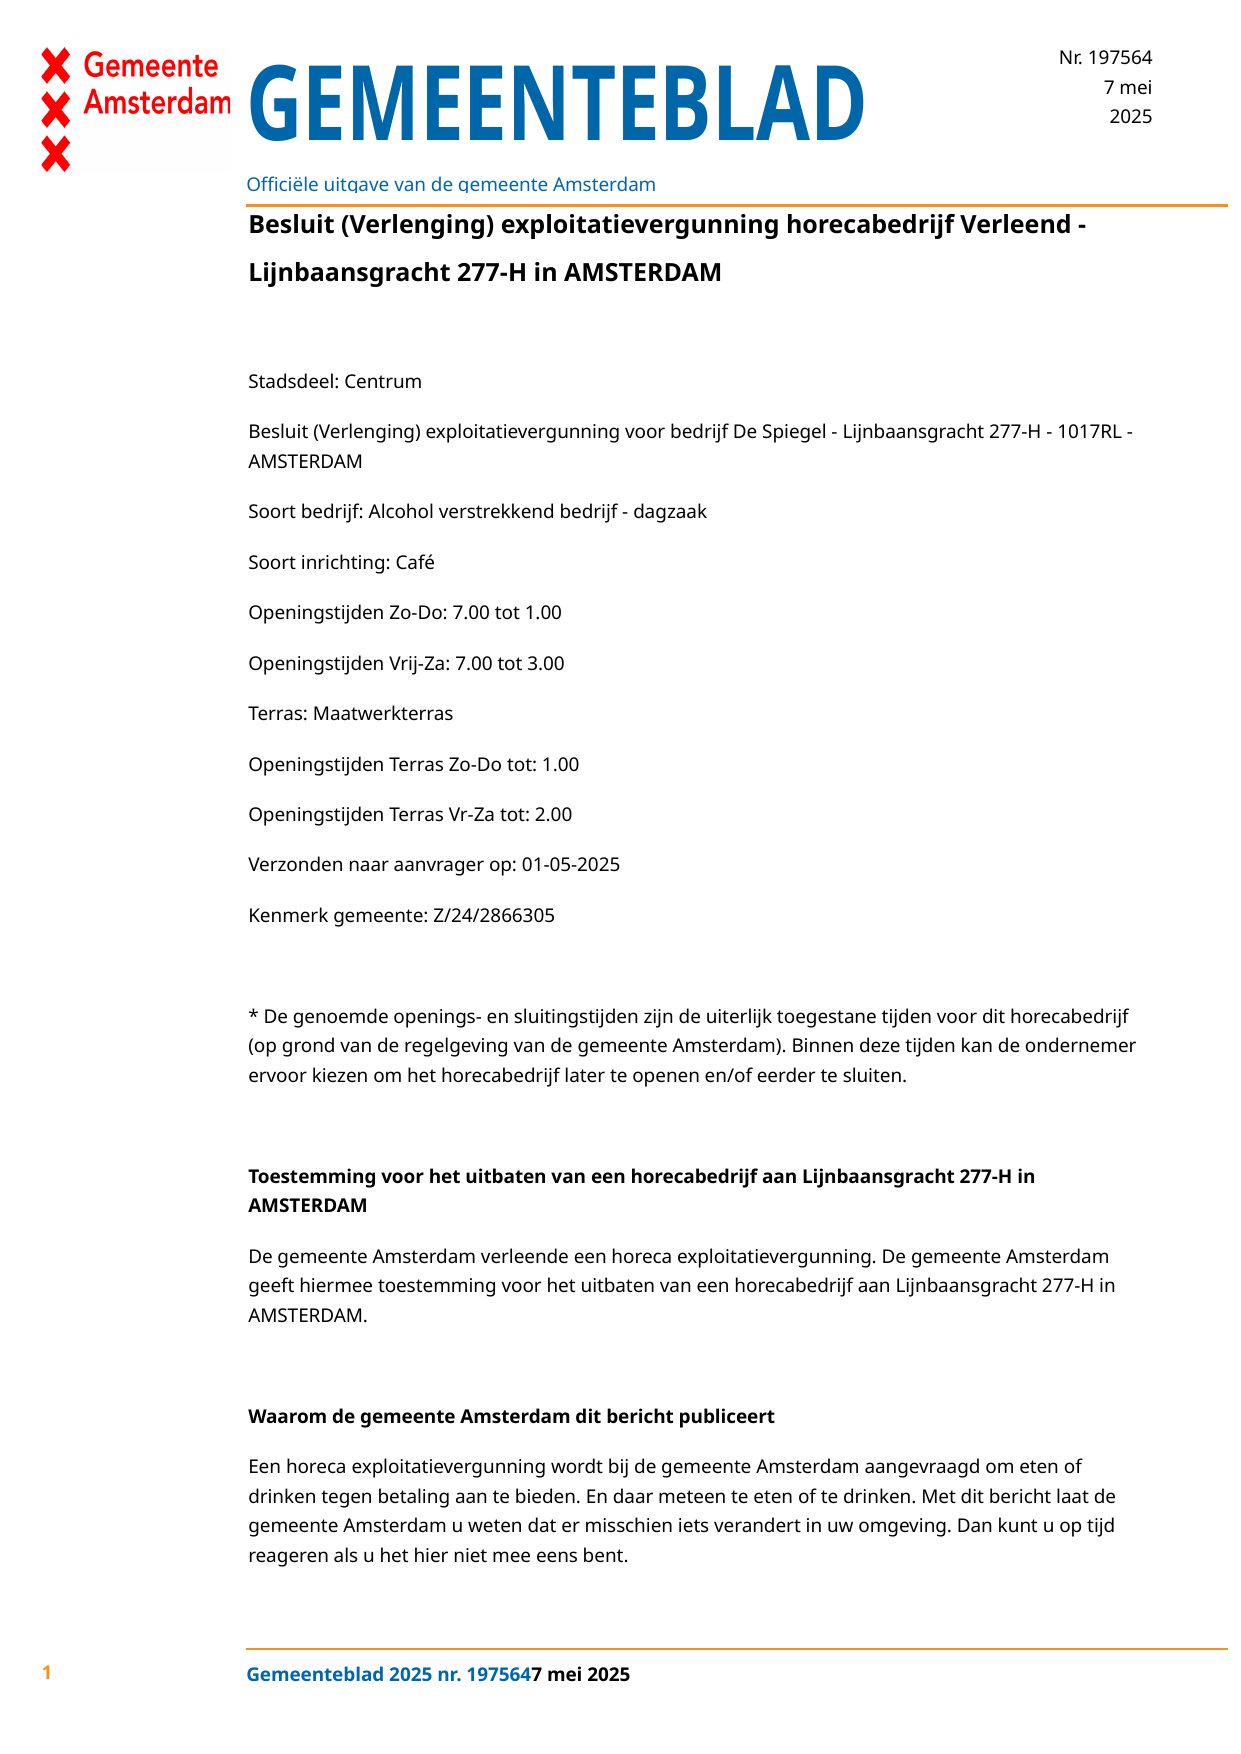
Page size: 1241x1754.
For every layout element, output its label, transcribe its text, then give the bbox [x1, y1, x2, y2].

picture [41, 47, 231, 172]
text Openingstijden Terras Vr-Za tot: 2.00 [248, 801, 1152, 827]
text Openingstijden Vrij-Za: 7.00 tot 3.00 [248, 650, 1152, 676]
text Waarom de gemeente Amsterdam dit bericht publiceert [248, 1403, 1152, 1429]
text * De genoemde openings- en sluitingstijden zijn de uiterlijk toegestane tijden voor dit horecabedrijf (op grond van de regelgeving van de gemeente Amsterdam). Binnen deze tijden kan de ondernemer ervoor kiezen om het horecabedrijf later te openen en/of eerder te sluiten. [248, 1003, 1152, 1088]
text Openingstijden Zo-Do: 7.00 tot 1.00 [248, 599, 1152, 625]
text De gemeente Amsterdam verleende een horeca exploitatievergunning. De gemeente Amsterdam geeft hiermee toestemming voor het uitbaten van een horecabedrijf aan Lijnbaansgracht 277-H in AMSTERDAM. [248, 1243, 1152, 1328]
text Kenmerk gemeente: Z/24/2866305 [248, 902, 1152, 928]
text Een horeca exploitatievergunning wordt bij de gemeente Amsterdam aangevraagd om eten of drinken tegen betaling aan te bieden. En daar meteen te eten of te drinken. Met dit bericht laat de gemeente Amsterdam u weten dat er misschien iets verandert in uw omgeving. Dan kunt u op tijd reageren als u het hier niet mee eens bent. [248, 1453, 1152, 1568]
text Stadsdeel: Centrum [248, 368, 1152, 394]
text Verzonden naar aanvrager op: 01-05-2025 [248, 852, 1152, 877]
text Toestemming voor het uitbaten van een horecabedrijf aan Lijnbaansgracht 277-H in AMSTERDAM [248, 1163, 1152, 1218]
text Terras: Maatwerkterras [248, 700, 1152, 726]
text Openingstijden Terras Zo-Do tot: 1.00 [248, 751, 1152, 777]
text Soort inrichting: Café [248, 549, 1152, 575]
text Soort bedrijf: Alcohol verstrekkend bedrijf - dagzaak [248, 499, 1152, 524]
text Besluit (Verlenging) exploitatievergunning horecabedrijf Verleend - Lijnbaansgracht 277-H in AMSTERDAM [248, 207, 1152, 288]
text Besluit (Verlenging) exploitatievergunning voor bedrijf De Spiegel - Lijnbaansgracht 277-H - 1017RL - AMSTERDAM [248, 419, 1152, 474]
